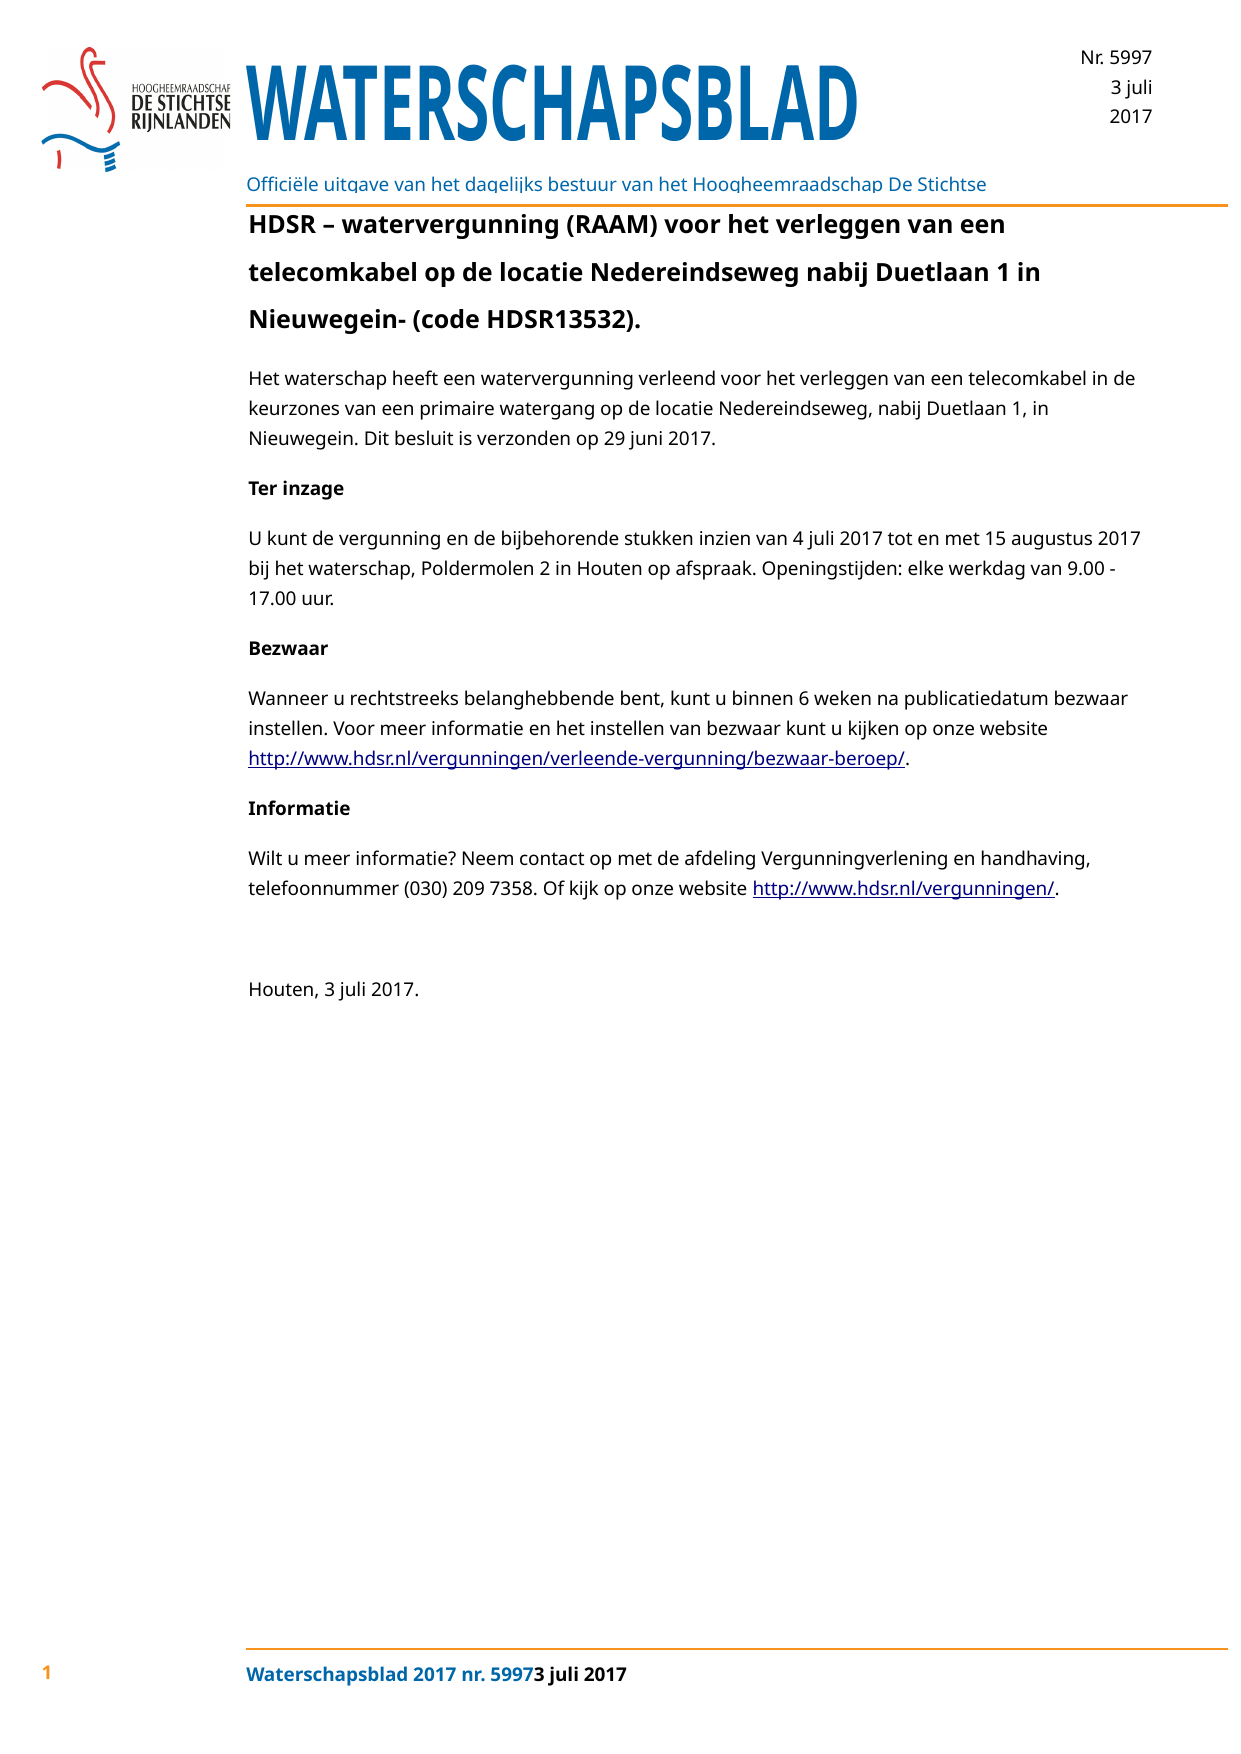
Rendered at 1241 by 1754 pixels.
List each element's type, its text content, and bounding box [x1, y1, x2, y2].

text Informatie [248, 795, 1152, 821]
picture [41, 47, 231, 172]
text HDSR – watervergunning (RAAM) voor het verleggen van een telecomkabel op de locatie Nedereindseweg nabij Duetlaan 1 in Nieuwegein- (code HDSR13532). [248, 207, 1152, 336]
text Houten, 3 juli 2017. [248, 976, 1152, 1002]
text Wilt u meer informatie? Neem contact op met de afdeling Vergunningverlening en handhaving, telefoonnummer (030) 209 7358. Of kijk op onze website http://www.hdsr.nl/vergunningen/. [248, 846, 1152, 901]
text U kunt de vergunning en de bijbehorende stukken inzien van 4 juli 2017 tot en met 15 augustus 2017 bij het waterschap, Poldermolen 2 in Houten op afspraak. Openingstijden: elke werkdag van 9.00 - 17.00 uur. [248, 526, 1152, 610]
text Ter inzage [248, 475, 1152, 501]
text Wanneer u rechtstreeks belanghebbende bent, kunt u binnen 6 weken na publicatiedatum bezwaar instellen. Voor meer informatie en het instellen van bezwaar kunt u kijken op onze website http://www.hdsr.nl/vergunningen/verleende-vergunning/bezwaar-beroep/. [248, 686, 1152, 770]
text Het waterschap heeft een watervergunning verleend voor het verleggen van een telecomkabel in de keurzones van een primaire watergang op de locatie Nedereindseweg, nabij Duetlaan 1, in Nieuwegein. Dit besluit is verzonden op 29 juni 2017. [248, 366, 1152, 450]
text Bezwaar [248, 635, 1152, 661]
